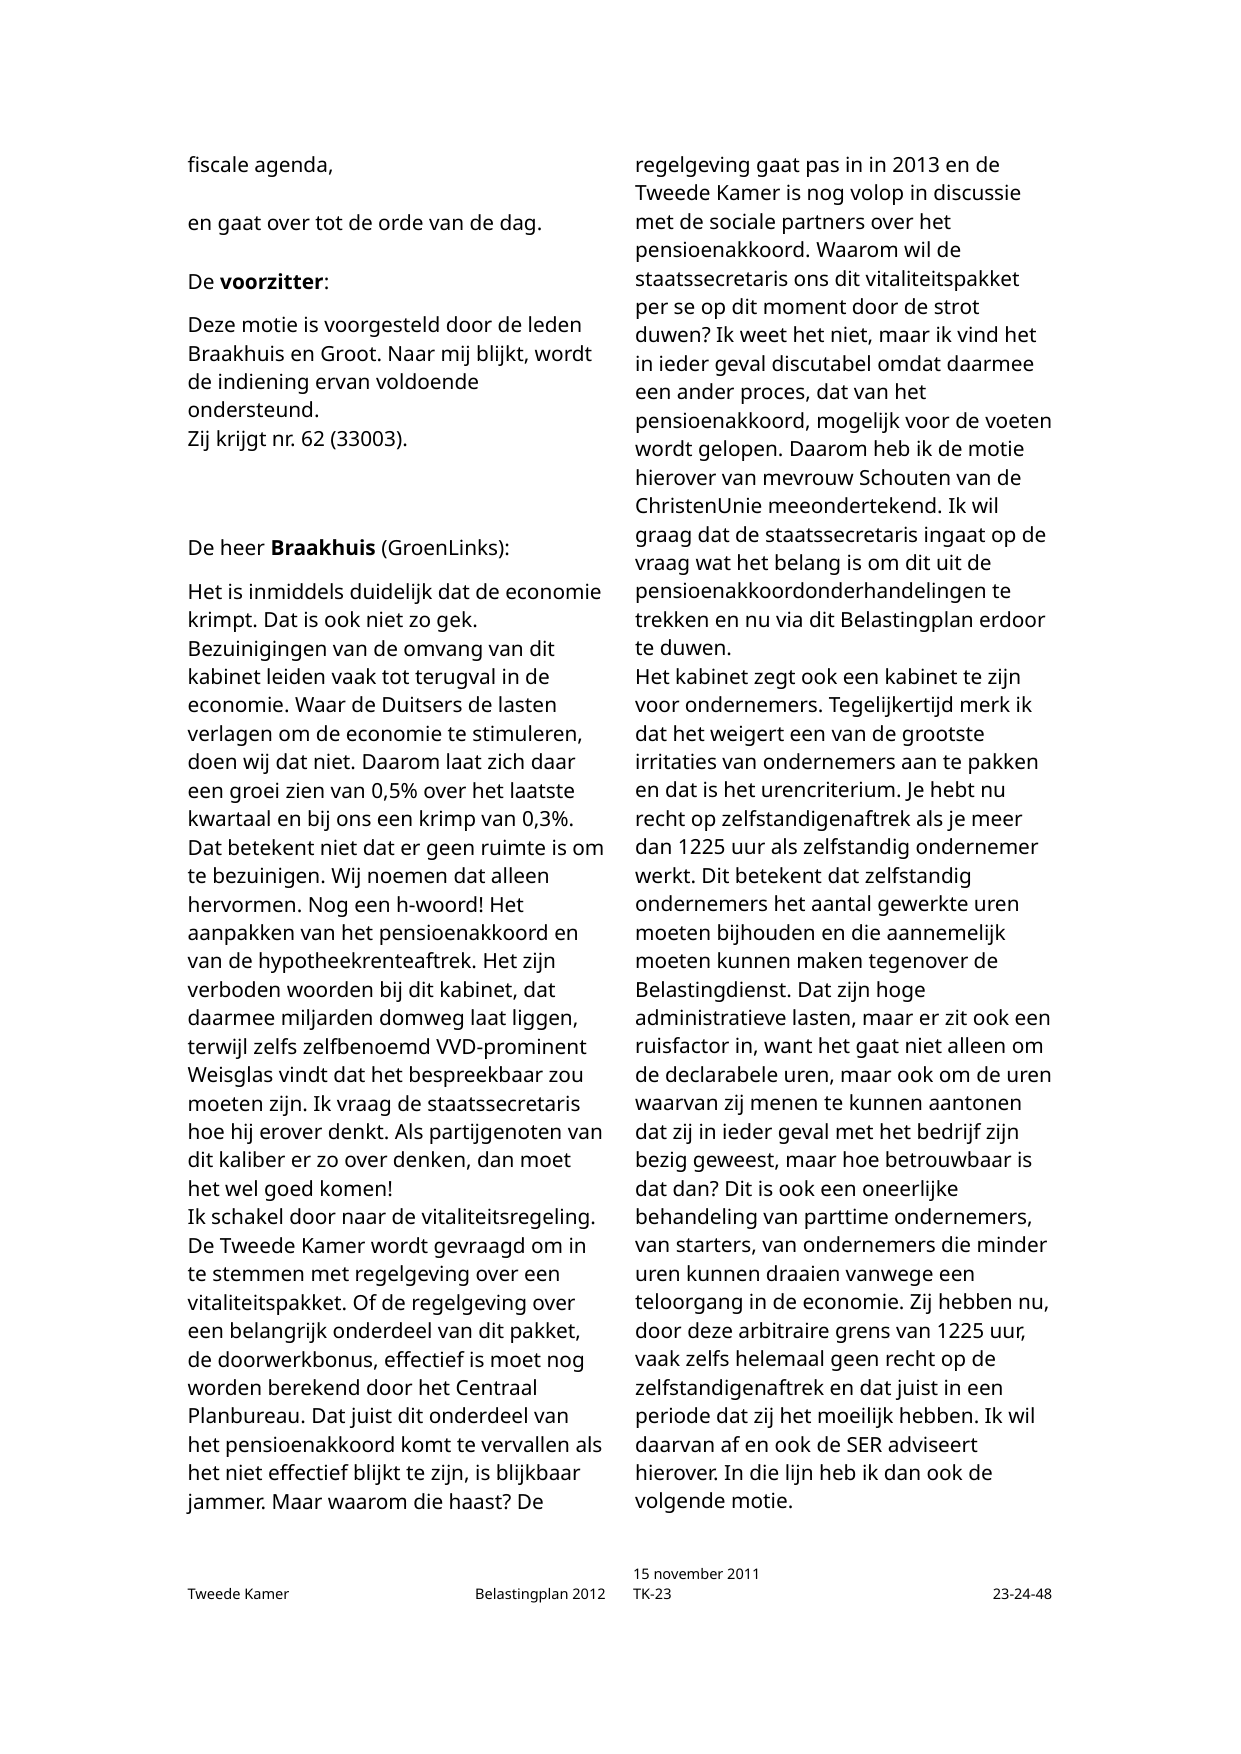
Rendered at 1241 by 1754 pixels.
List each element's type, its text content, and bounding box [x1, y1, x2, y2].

text fiscale agenda, [187, 150, 605, 178]
text en gaat over tot de orde van de dag. [187, 208, 605, 237]
text regelgeving gaat pas in in 2013 en de Tweede Kamer is nog volop in discussie met de sociale partners over het pensioenakkoord. Waarom wil de staatssecretaris ons dit vitaliteitspakket per se op dit moment door de strot duwen? Ik weet het niet, maar ik vind het in ieder geval discutabel omdat daarmee een ander proces, dat van het pensioenakkoord, mogelijk voor de voeten wordt gelopen. Daarom heb ik de motie hierover van mevrouw Schouten van de ChristenUnie meeondertekend. Ik wil graag dat de staatssecretaris ingaat op de vraag wat het belang is om dit uit de pensioenakkoordonderhandelingen te trekken en nu via dit Belastingplan erdoor te duwen. [635, 150, 1053, 662]
text Het kabinet zegt ook een kabinet te zijn voor ondernemers. Tegelijkertijd merk ik dat het weigert een van de grootste irritaties van ondernemers aan te pakken en dat is het urencriterium. Je hebt nu recht op zelfstandigenaftrek als je meer dan 1225 uur als zelfstandig ondernemer werkt. Dit betekent dat zelfstandig ondernemers het aantal gewerkte uren moeten bijhouden en die aannemelijk moeten kunnen maken tegenover de Belastingdienst. Dat zijn hoge administratieve lasten, maar er zit ook een ruisfactor in, want het gaat niet alleen om de declarabele uren, maar ook om de uren waarvan zij menen te kunnen aantonen dat zij in ieder geval met het bedrijf zijn bezig geweest, maar hoe betrouwbaar is dat dan? Dit is ook een oneerlijke behandeling van parttime ondernemers, van starters, van ondernemers die minder uren kunnen draaien vanwege een teloorgang in de economie. Zij hebben nu, door deze arbitraire grens van 1225 uur, vaak zelfs helemaal geen recht op de zelfstandigenaftrek en dat juist in een periode dat zij het moeilijk hebben. Ik wil daarvan af en ook de SER adviseert hierover. In die lijn heb ik dan ook de volgende motie. [635, 662, 1053, 1515]
text Zij krijgt nr. 62 (33003). [187, 424, 605, 452]
text De voorzitter: [187, 267, 605, 295]
text  [187, 482, 605, 511]
text De heer Braakhuis (GroenLinks): [187, 533, 605, 562]
text Deze motie is voorgesteld door de leden Braakhuis en Groot. Naar mij blijkt, wordt de indiening ervan voldoende ondersteund. [187, 310, 605, 424]
text Het is inmiddels duidelijk dat de economie krimpt. Dat is ook niet zo gek. Bezuinigingen van de omvang van dit kabinet leiden vaak tot terugval in de economie. Waar de Duitsers de lasten verlagen om de economie te stimuleren, doen wij dat niet. Daarom laat zich daar een groei zien van 0,5% over het laatste kwartaal en bij ons een krimp van 0,3%. Dat betekent niet dat er geen ruimte is om te bezuinigen. Wij noemen dat alleen hervormen. Nog een h-woord! Het aanpakken van het pensioenakkoord en van de hypotheekrenteaftrek. Het zijn verboden woorden bij dit kabinet, dat daarmee miljarden domweg laat liggen, terwijl zelfs zelfbenoemd VVD-prominent Weisglas vindt dat het bespreekbaar zou moeten zijn. Ik vraag de staatssecretaris hoe hij erover denkt. Als partijgenoten van dit kaliber er zo over denken, dan moet het wel goed komen! [187, 577, 605, 1202]
text Ik schakel door naar de vitaliteitsregeling. De Tweede Kamer wordt gevraagd om in te stemmen met regelgeving over een vitaliteitspakket. Of de regelgeving over een belangrijk onderdeel van dit pakket, de doorwerkbonus, effectief is moet nog worden berekend door het Centraal Planbureau. Dat juist dit onderdeel van het pensioenakkoord komt te vervallen als het niet effectief blijkt te zijn, is blijkbaar jammer. Maar waarom die haast? De [187, 1202, 605, 1515]
